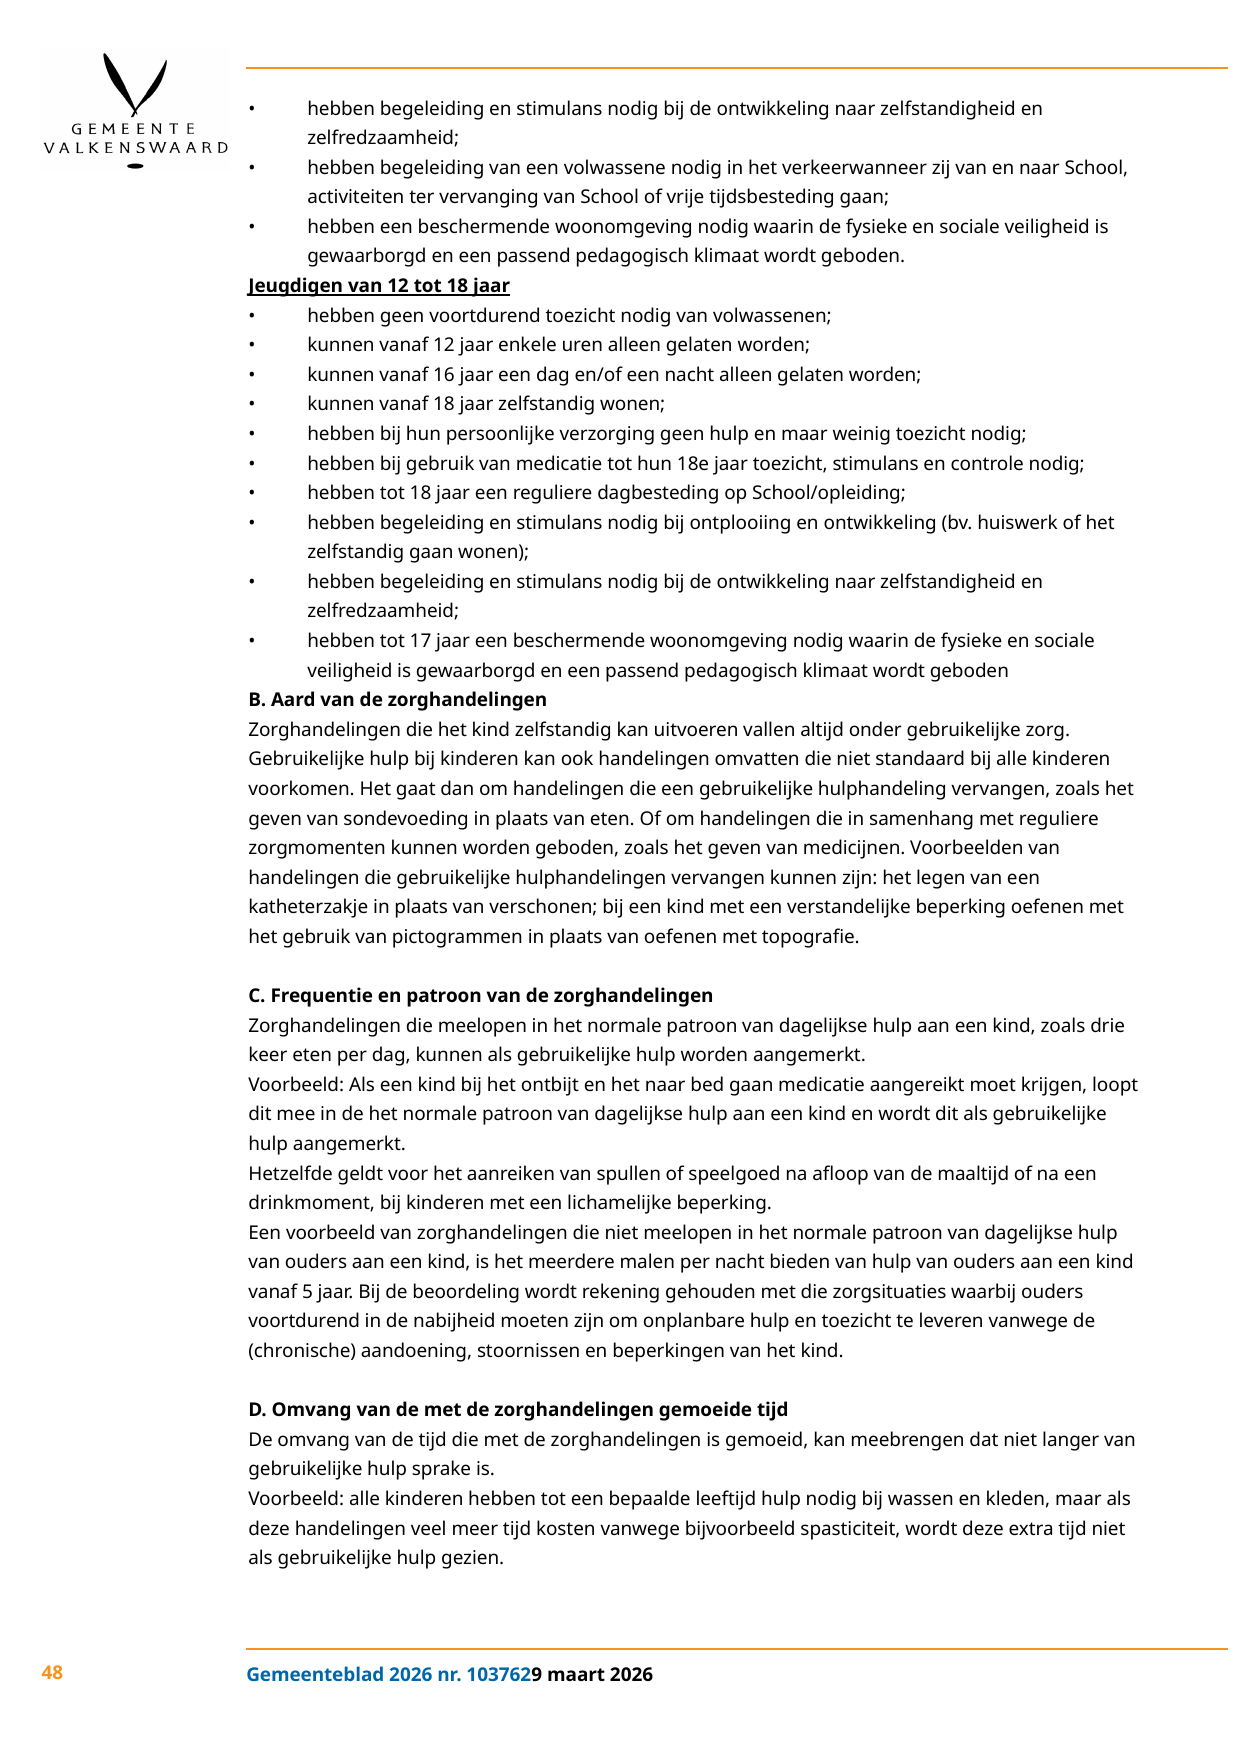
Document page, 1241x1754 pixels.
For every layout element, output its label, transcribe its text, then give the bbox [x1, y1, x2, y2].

list hebben een beschermende woonomgeving nodig waarin de fysieke en sociale veiligheid is gewaarborgd en een passend pedagogisch klimaat wordt geboden. [248, 213, 1152, 268]
text De omvang van de tijd die met de zorghandelingen is gemoeid, kan meebrengen dat niet langer van gebruikelijke hulp sprake is. [248, 1426, 1152, 1481]
text Zorghandelingen die het kind zelfstandig kan uitvoeren vallen altijd onder gebruikelijke zorg. Gebruikelijke hulp bij kinderen kan ook handelingen omvatten die niet standaard bij alle kinderen voorkomen. Het gaat dan om handelingen die een gebruikelijke hulphandeling vervangen, zoals het geven van sondevoeding in plaats van eten. Of om handelingen die in samenhang met reguliere zorgmomenten kunnen worden geboden, zoals het geven van medicijnen. Voorbeelden van handelingen die gebruikelijke hulphandelingen vervangen kunnen zijn: het legen van een katheterzakje in plaats van verschonen; bij een kind met een verstandelijke beperking oefenen met het gebruik van pictogrammen in plaats van oefenen met topografie. [248, 716, 1152, 949]
text Een voorbeeld van zorghandelingen die niet meelopen in het normale patroon van dagelijkse hulp van ouders aan een kind, is het meerdere malen per nacht bieden van hulp van ouders aan een kind vanaf 5 jaar. Bij de beoordeling wordt rekening gehouden met die zorgsituaties waarbij ouders voortdurend in de nabijheid moeten zijn om onplanbare hulp en toezicht te leveren vanwege de (chronische) aandoening, stoornissen en beperkingen van het kind. [248, 1219, 1152, 1363]
list hebben tot 17 jaar een beschermende woonomgeving nodig waarin de fysieke en sociale veiligheid is gewaarborgd en een passend pedagogisch klimaat wordt geboden [248, 627, 1152, 683]
text Jeugdigen van 12 tot 18 jaar [248, 272, 1152, 298]
list hebben begeleiding en stimulans nodig bij de ontwikkeling naar zelfstandigheid en zelfredzaamheid; [248, 568, 1152, 623]
list kunnen vanaf 18 jaar zelfstandig wonen; [248, 391, 1152, 416]
text Zorghandelingen die meelopen in het normale patroon van dagelijkse hulp aan een kind, zoals drie keer eten per dag, kunnen als gebruikelijke hulp worden aangemerkt. [248, 1012, 1152, 1067]
text Hetzelfde geldt voor het aanreiken van spullen of speelgoed na afloop van de maaltijd of na een drinkmoment, bij kinderen met een lichamelijke beperking. [248, 1160, 1152, 1215]
list kunnen vanaf 12 jaar enkele uren alleen gelaten worden; [248, 331, 1152, 357]
text C. Frequentie en patroon van de zorghandelingen [248, 982, 1152, 1008]
text D. Omvang van de met de zorghandelingen gemoeide tijd [248, 1396, 1152, 1422]
text B. Aard van de zorghandelingen [248, 686, 1152, 712]
text Voorbeeld: alle kinderen hebben tot een bepaalde leeftijd hulp nodig bij wassen en kleden, maar als deze handelingen veel meer tijd kosten vanwege bijvoorbeeld spasticiteit, wordt deze extra tijd niet als gebruikelijke hulp gezien. [248, 1485, 1152, 1570]
list hebben begeleiding en stimulans nodig bij ontplooiing en ontwikkeling (bv. huiswerk of het zelfstandig gaan wonen); [248, 509, 1152, 564]
list hebben geen voortdurend toezicht nodig van volwassenen; [248, 302, 1152, 328]
list hebben begeleiding en stimulans nodig bij de ontwikkeling naar zelfstandigheid en zelfredzaamheid; [248, 95, 1152, 150]
list hebben tot 18 jaar een reguliere dagbesteding op School/opleiding; [248, 479, 1152, 505]
list kunnen vanaf 16 jaar een dag en/of een nacht alleen gelaten worden; [248, 361, 1152, 387]
list hebben bij gebruik van medicatie tot hun 18e jaar toezicht, stimulans en controle nodig; [248, 450, 1152, 476]
list hebben bij hun persoonlijke verzorging geen hulp en maar weinig toezicht nodig; [248, 420, 1152, 446]
picture [41, 47, 231, 172]
text Voorbeeld: Als een kind bij het ontbijt en het naar bed gaan medicatie aangereikt moet krijgen, loopt dit mee in de het normale patroon van dagelijkse hulp aan een kind en wordt dit als gebruikelijke hulp aangemerkt. [248, 1071, 1152, 1156]
list hebben begeleiding van een volwassene nodig in het verkeerwanneer zij van en naar School, activiteiten ter vervanging van School of vrije tijdsbesteding gaan; [248, 154, 1152, 209]
